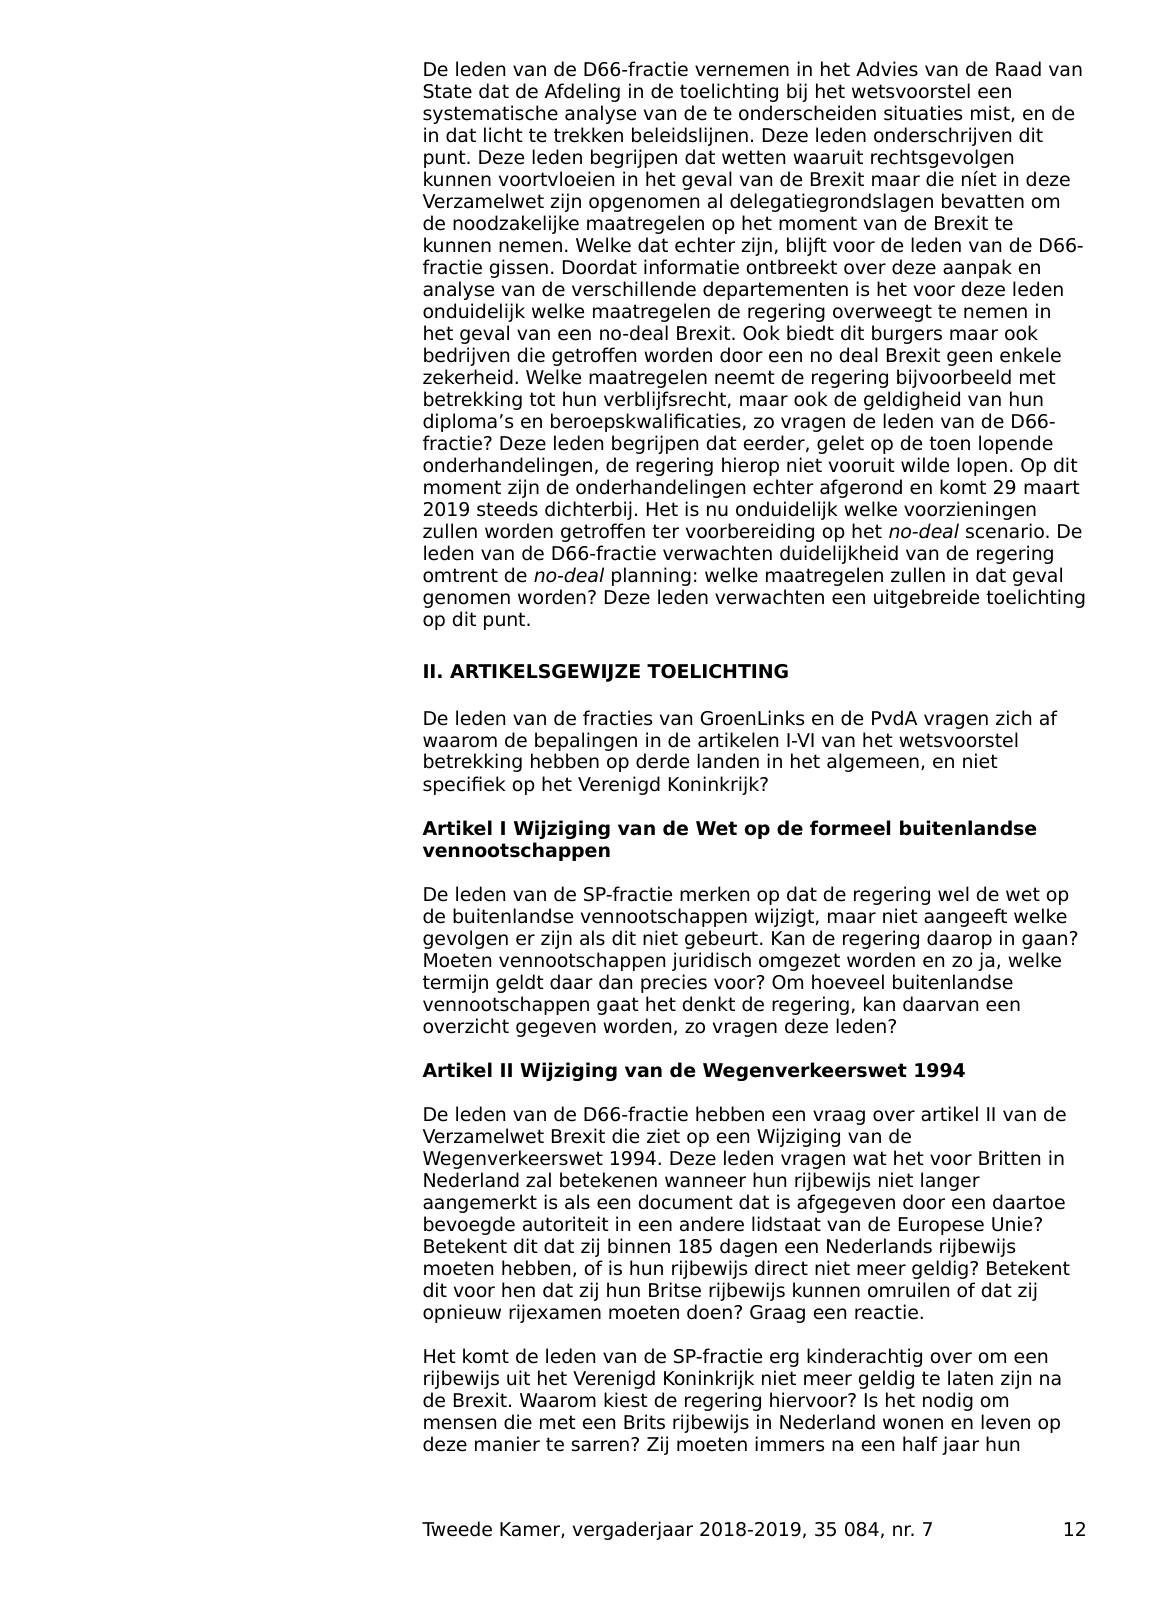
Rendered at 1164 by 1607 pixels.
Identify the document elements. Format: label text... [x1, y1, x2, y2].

text De leden van de D66-fractie vernemen in het Advies van de Raad van State dat de Afdeling in de toelichting bij het wetsvoorstel een systematische analyse van de te onderscheiden situaties mist, en de in dat licht te trekken beleidslijnen. Deze leden onderschrijven dit punt. Deze leden begrijpen dat wetten waaruit rechtsgevolgen kunnen voortvloeien in het geval van de Brexit maar die níet in deze Verzamelwet zijn opgenomen al delegatiegrondslagen bevatten om de noodzakelijke maatregelen op het moment van de Brexit te kunnen nemen. Welke dat echter zijn, blijft voor de leden van de D66-fractie gissen. Doordat informatie ontbreekt over deze aanpak en analyse van de verschillende departementen is het voor deze leden onduidelijk welke maatregelen de regering overweegt te nemen in het geval van een no-deal Brexit. Ook biedt dit burgers maar ook bedrijven die getroffen worden door een no deal Brexit geen enkele zekerheid. Welke maatregelen neemt de regering bijvoorbeeld met betrekking tot hun verblijfsrecht, maar ook de geldigheid van hun diploma’s en beroepskwalificaties, zo vragen de leden van de D66-fractie? Deze leden begrijpen dat eerder, gelet op de toen lopende onderhandelingen, de regering hierop niet vooruit wilde lopen. Op dit moment zijn de onderhandelingen echter afgerond en komt 29 maart 2019 steeds dichterbij. Het is nu onduidelijk welke voorzieningen zullen worden getroffen ter voorbereiding op het no-deal scenario. De leden van de D66-fractie verwachten duidelijkheid van de regering omtrent de no-deal planning: welke maatregelen zullen in dat geval genomen worden? Deze leden verwachten een uitgebreide toelichting op dit punt. [422, 59, 1087, 631]
text De leden van de fracties van GroenLinks en de PvdA vragen zich af waarom de bepalingen in de artikelen I-VI van het wetsvoorstel betrekking hebben op derde landen in het algemeen, en niet specifiek op het Verenigd Koninkrijk? [422, 707, 1087, 795]
text Het komt de leden van de SP-fractie erg kinderachtig over om een rijbewijs uit het Verenigd Koninkrijk niet meer geldig te laten zijn na de Brexit. Waarom kiest de regering hiervoor? Is het nodig om mensen die met een Brits rijbewijs in Nederland wonen en leven op deze manier te sarren? Zij moeten immers na een half jaar hun [422, 1346, 1087, 1456]
subtitle II. ARTIKELSGEWIJZE TOELICHTING [422, 661, 1087, 682]
subtitle Artikel I Wijziging van de Wet op de formeel buitenlandse vennootschappen [422, 818, 1087, 862]
text De leden van de SP-fractie merken op dat de regering wel de wet op de buitenlandse vennootschappen wijzigt, maar niet aangeeft welke gevolgen er zijn als dit niet gebeurt. Kan de regering daarop in gaan? Moeten vennootschappen juridisch omgezet worden en zo ja, welke termijn geldt daar dan precies voor? Om hoeveel buitenlandse vennootschappen gaat het denkt de regering, kan daarvan een overzicht gegeven worden, zo vragen deze leden? [422, 884, 1087, 1038]
subtitle Artikel II Wijziging van de Wegenverkeerswet 1994 [422, 1060, 1087, 1082]
text De leden van de D66-fractie hebben een vraag over artikel II van de Verzamelwet Brexit die ziet op een Wijziging van de Wegenverkeerswet 1994. Deze leden vragen wat het voor Britten in Nederland zal betekenen wanneer hun rijbewijs niet langer aangemerkt is als een document dat is afgegeven door een daartoe bevoegde autoriteit in een andere lidstaat van de Europese Unie? Betekent dit dat zij binnen 185 dagen een Nederlands rijbewijs moeten hebben, of is hun rijbewijs direct niet meer geldig? Betekent dit voor hen dat zij hun Britse rijbewijs kunnen omruilen of dat zij opnieuw rijexamen moeten doen? Graag een reactie. [422, 1104, 1087, 1324]
